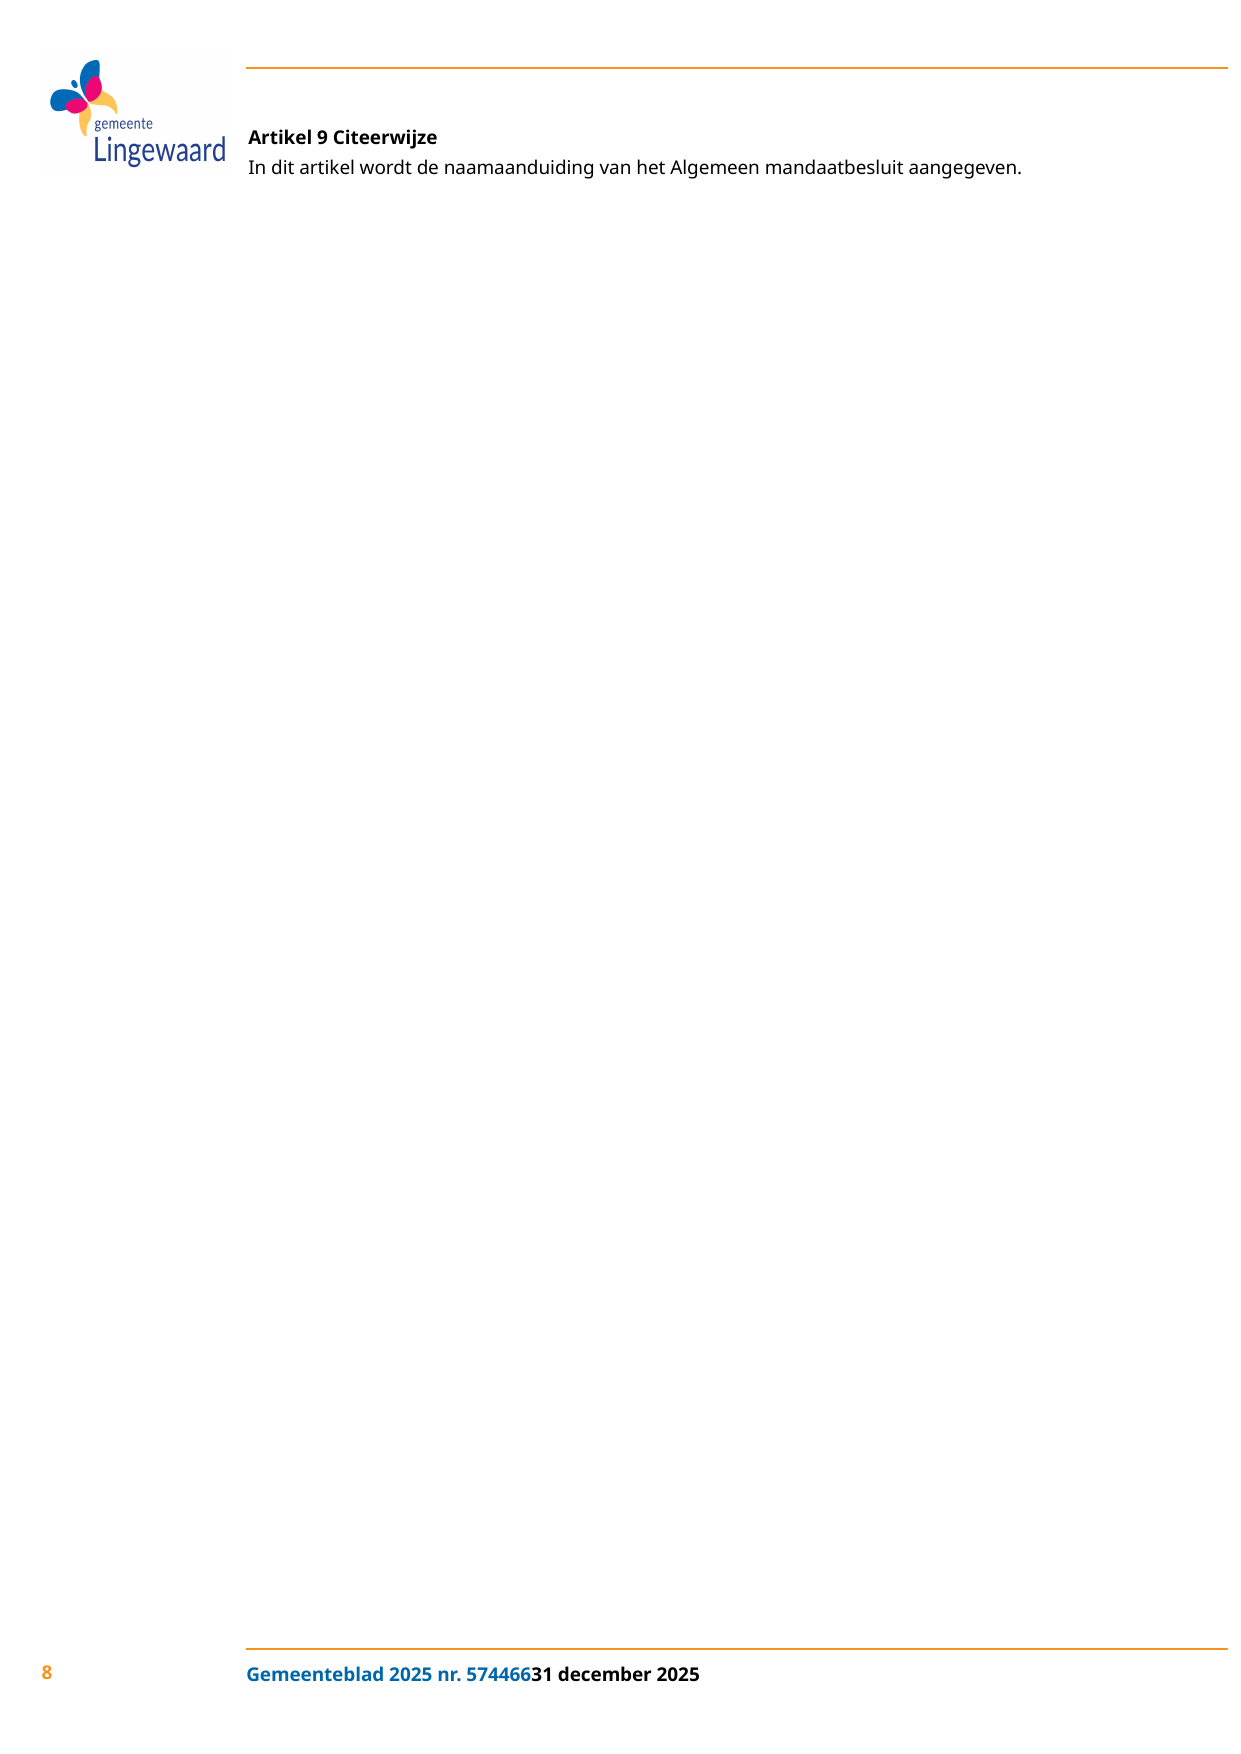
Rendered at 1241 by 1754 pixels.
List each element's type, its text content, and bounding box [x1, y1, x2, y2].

picture [41, 47, 231, 172]
text In dit artikel wordt de naamaanduiding van het Algemeen mandaatbesluit aangegeven. [248, 154, 1152, 180]
text Artikel 9 Citeerwijze [248, 124, 1152, 150]
